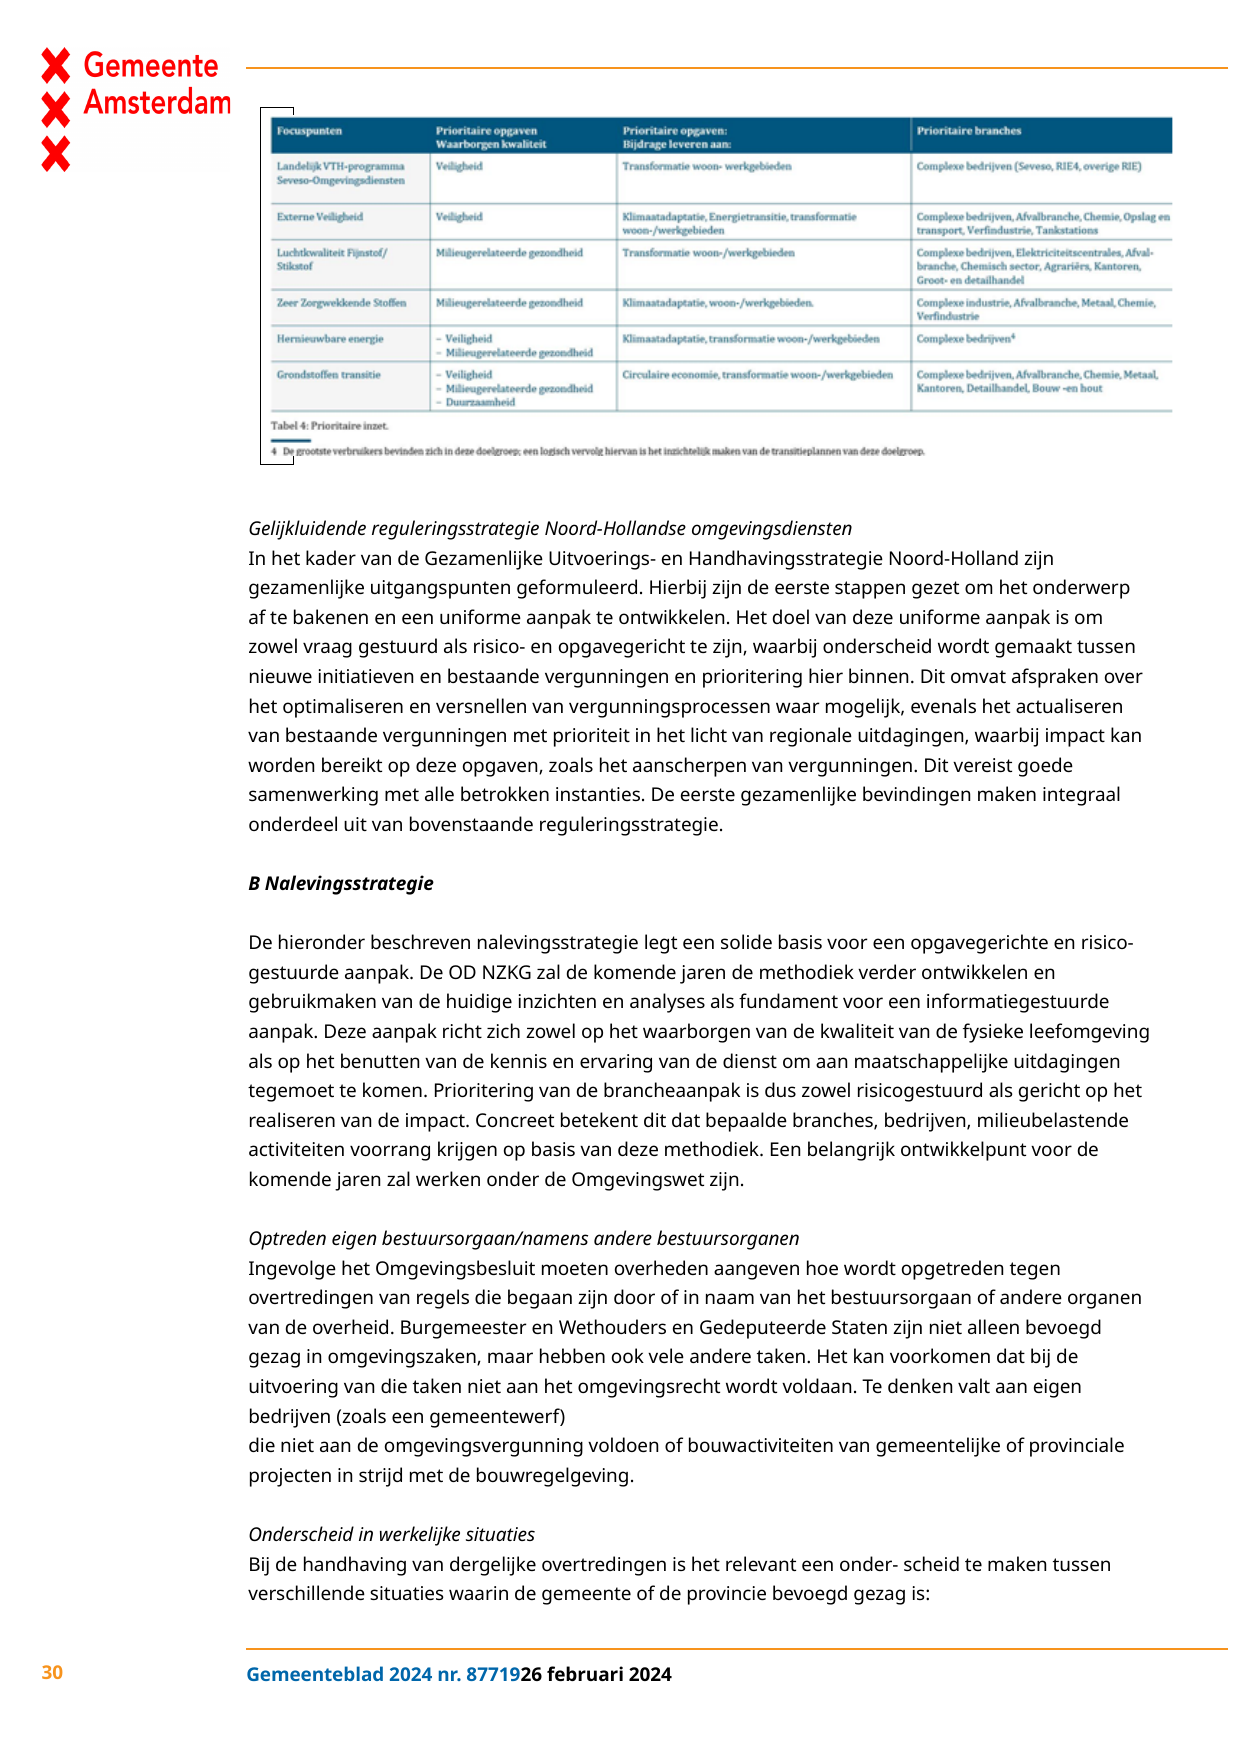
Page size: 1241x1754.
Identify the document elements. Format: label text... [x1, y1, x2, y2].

text De hieronder beschreven nalevingsstrategie legt een solide basis voor een opgavegerichte en risico-gestuurde aanpak. De OD NZKG zal de komende jaren de methodiek verder ontwikkelen en gebruikmaken van de huidige inzichten en analyses als fundament voor een informatiegestuurde aanpak. Deze aanpak richt zich zowel op het waarborgen van de kwaliteit van de fysieke leefomgeving als op het benutten van de kennis en ervaring van de dienst om aan maatschappelijke uitdagingen tegemoet te komen. Prioritering van de brancheaanpak is dus zowel risicogestuurd als gericht op het realiseren van de impact. Concreet betekent dit dat bepaalde branches, bedrijven, milieubelastende activiteiten voorrang krijgen op basis van deze methodiek. Een belangrijk ontwikkelpunt voor de komende jaren zal werken onder de Omgevingswet zijn. [248, 929, 1152, 1192]
text Gelijkluidende reguleringsstrategie Noord-Hollandse omgevingsdiensten [248, 515, 1152, 541]
picture [268, 115, 1173, 456]
text die niet aan de omgevingsvergunning voldoen of bouwactiviteiten van gemeentelijke of provinciale projecten in strijd met de bouwregelgeving. [248, 1432, 1152, 1488]
text B Nalevingsstrategie [248, 870, 1152, 896]
text Optreden eigen bestuursorgaan/namens andere bestuursorganen [248, 1225, 1152, 1251]
text Ingevolge het Omgevingsbesluit moeten overheden aangeven hoe wordt opgetreden tegen overtredingen van regels die begaan zijn door of in naam van het bestuursorgaan of andere organen van de overheid. Burgemeester en Wethouders en Gedeputeerde Staten zijn niet alleen bevoegd gezag in omgevingszaken, maar hebben ook vele andere taken. Het kan voorkomen dat bij de uitvoering van die taken niet aan het omgevingsrecht wordt voldaan. Te denken valt aan eigen bedrijven (zoals een gemeentewerf) [248, 1255, 1152, 1429]
text Bij de handhaving van dergelijke overtredingen is het relevant een onder- scheid te maken tussen verschillende situaties waarin de gemeente of de provincie bevoegd gezag is: [248, 1551, 1152, 1606]
picture [917, 126, 972, 137]
text In het kader van de Gezamenlijke Uitvoerings- en Handhavingsstrategie Noord-Holland zijn gezamenlijke uitgangspunten geformuleerd. Hierbij zijn de eerste stappen gezet om het onderwerp af te bakenen en een uniforme aanpak te ontwikkelen. Het doel van deze uniforme aanpak is om zowel vraag gestuurd als risico- en opgavegericht te zijn, waarbij onderscheid wordt gemaakt tussen nieuwe initiatieven en bestaande vergunningen en prioritering hier binnen. Dit omvat afspraken over het optimaliseren en versnellen van vergunningsprocessen waar mogelijk, evenals het actualiseren van bestaande vergunningen met prioriteit in het licht van regionale uitdagingen, waarbij impact kan worden bereikt op deze opgaven, zoals het aanscherpen van vergunningen. Dit vereist goede samenwerking met alle betrokken instanties. De eerste gezamenlijke bevindingen maken integraal onderdeel uit van bovenstaande reguleringsstrategie. [248, 545, 1152, 837]
text Onderscheid in werkelijke situaties [248, 1521, 1152, 1547]
picture [974, 126, 1021, 137]
picture [41, 47, 231, 172]
